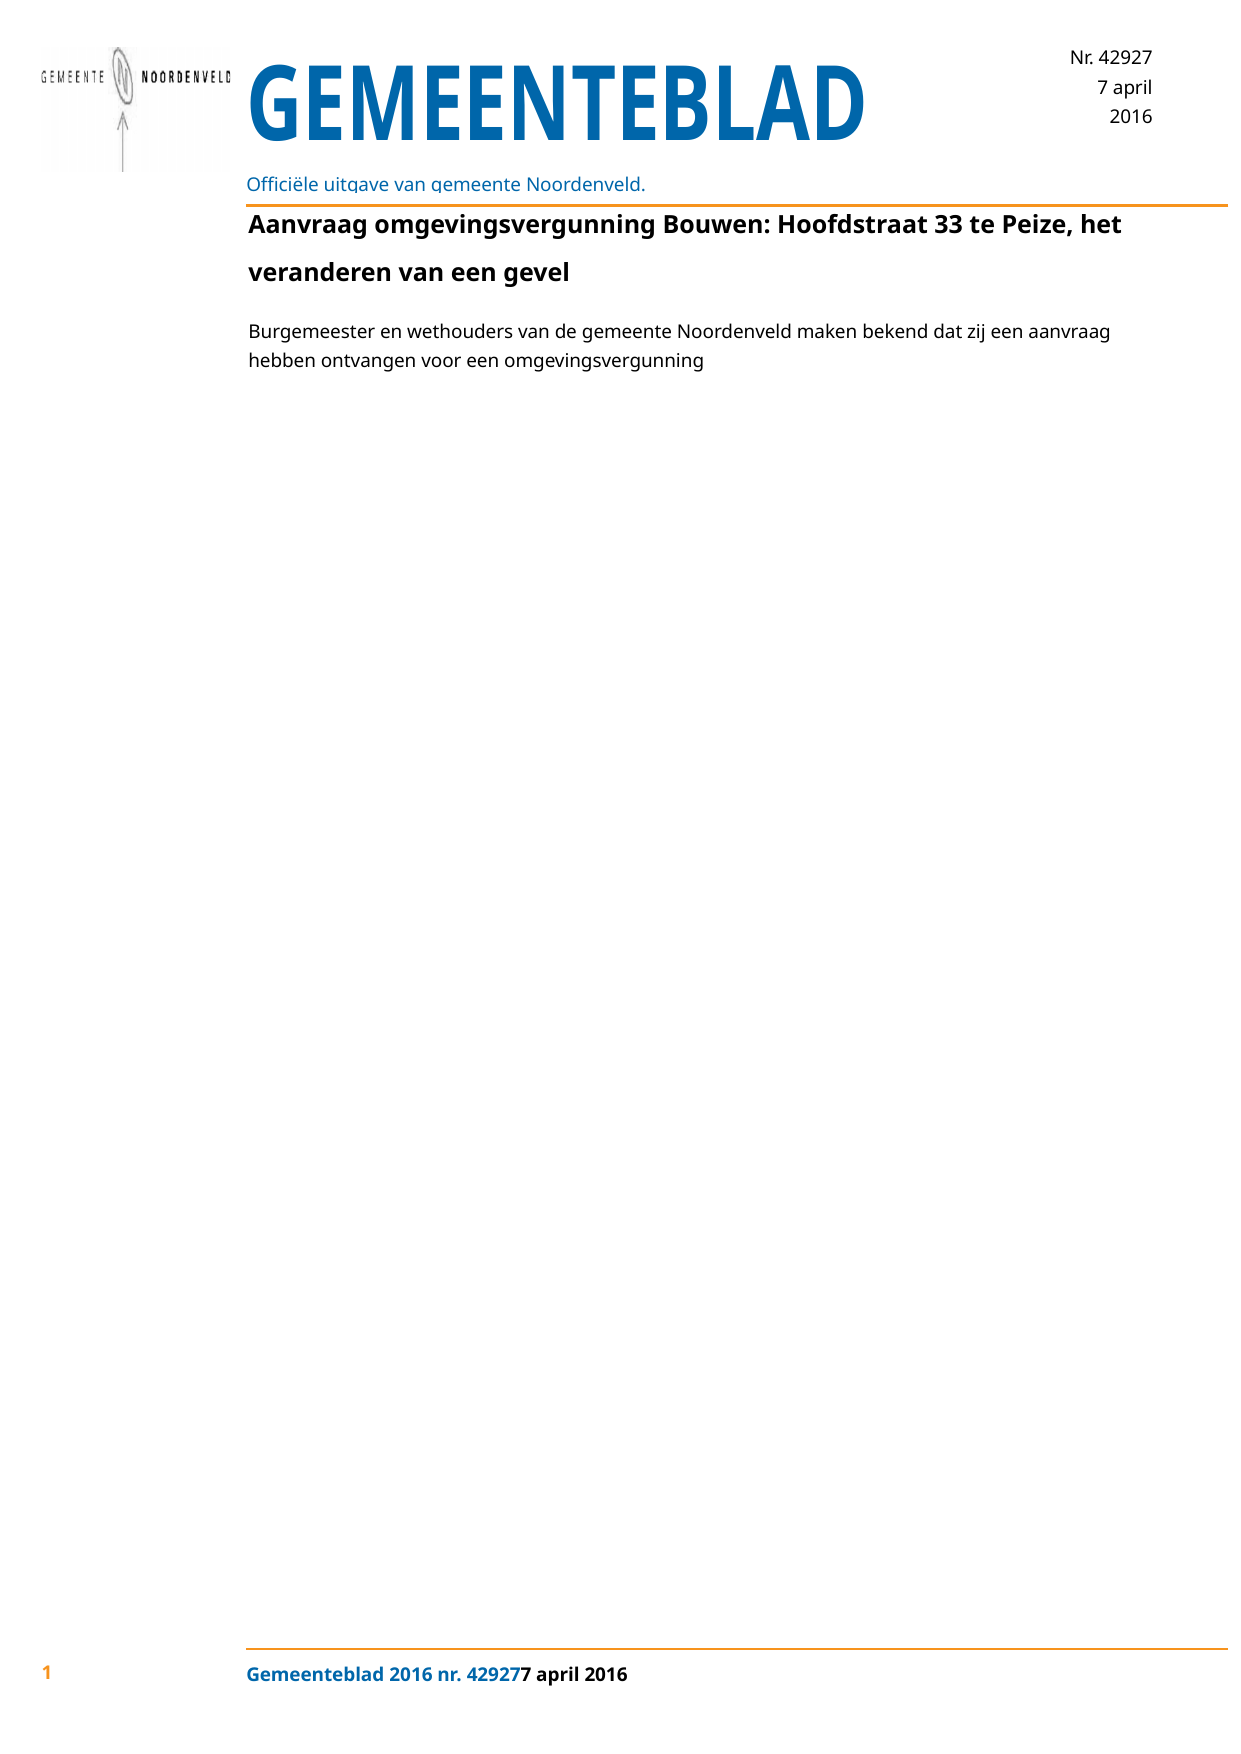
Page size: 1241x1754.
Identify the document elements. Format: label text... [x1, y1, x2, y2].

text Aanvraag omgevingsvergunning Bouwen: Hoofdstraat 33 te Peize, het veranderen van een gevel [248, 207, 1152, 288]
text Burgemeester en wethouders van de gemeente Noordenveld maken bekend dat zij een aanvraag hebben ontvangen voor een omgevingsvergunning [248, 318, 1152, 373]
picture [41, 47, 231, 172]
